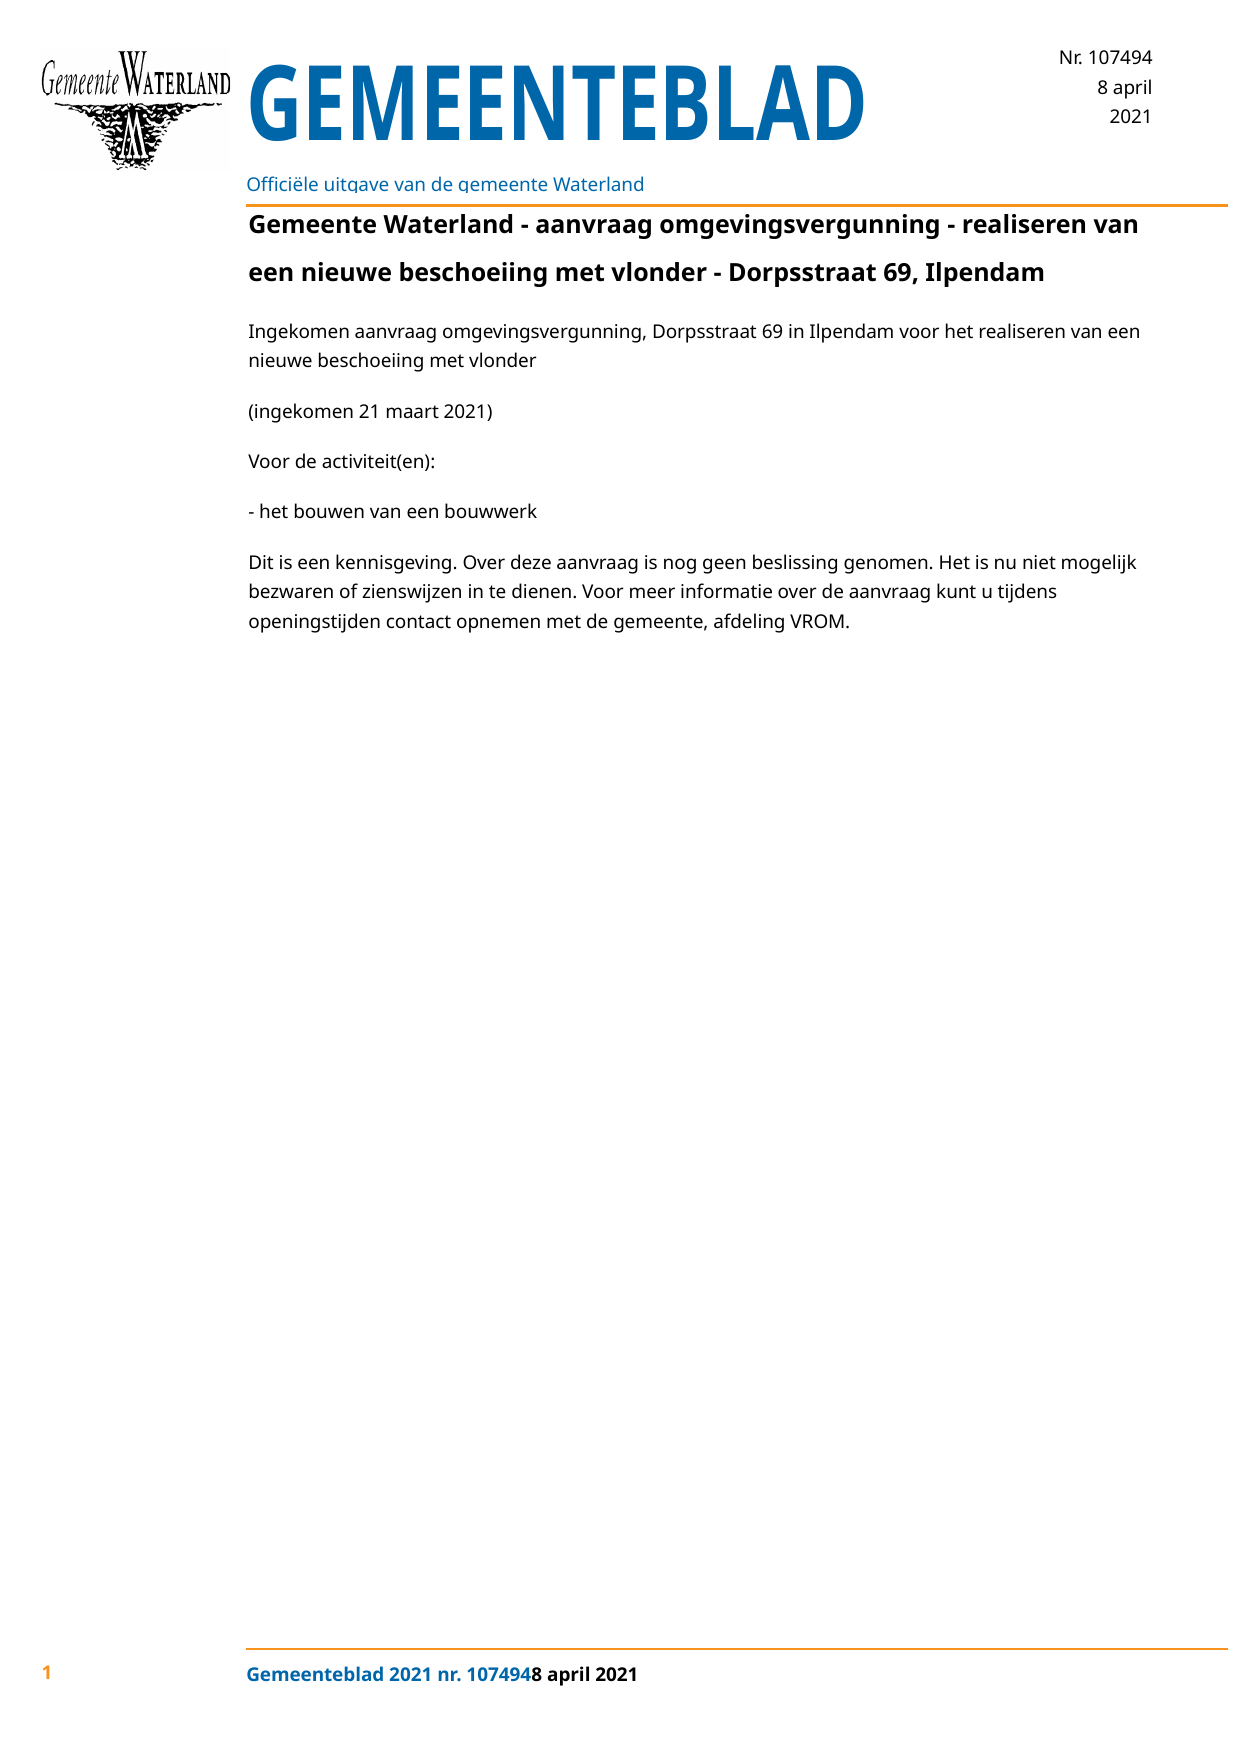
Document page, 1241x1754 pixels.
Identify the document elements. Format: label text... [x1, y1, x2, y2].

text Voor de activiteit(en): [248, 448, 1152, 474]
text Ingekomen aanvraag omgevingsvergunning, Dorpsstraat 69 in Ilpendam voor het realiseren van een nieuwe beschoeiing met vlonder [248, 318, 1152, 373]
text - het bouwen van een bouwwerk [248, 499, 1152, 524]
text Gemeente Waterland - aanvraag omgevingsvergunning - realiseren van een nieuwe beschoeiing met vlonder - Dorpsstraat 69, Ilpendam [248, 207, 1152, 288]
text Dit is een kennisgeving. Over deze aanvraag is nog geen beslissing genomen. Het is nu niet mogelijk bezwaren of zienswijzen in te dienen. Voor meer informatie over de aanvraag kunt u tijdens openingstijden contact opnemen met de gemeente, afdeling VROM. [248, 549, 1152, 634]
picture [41, 47, 231, 172]
text (ingekomen 21 maart 2021) [248, 398, 1152, 424]
